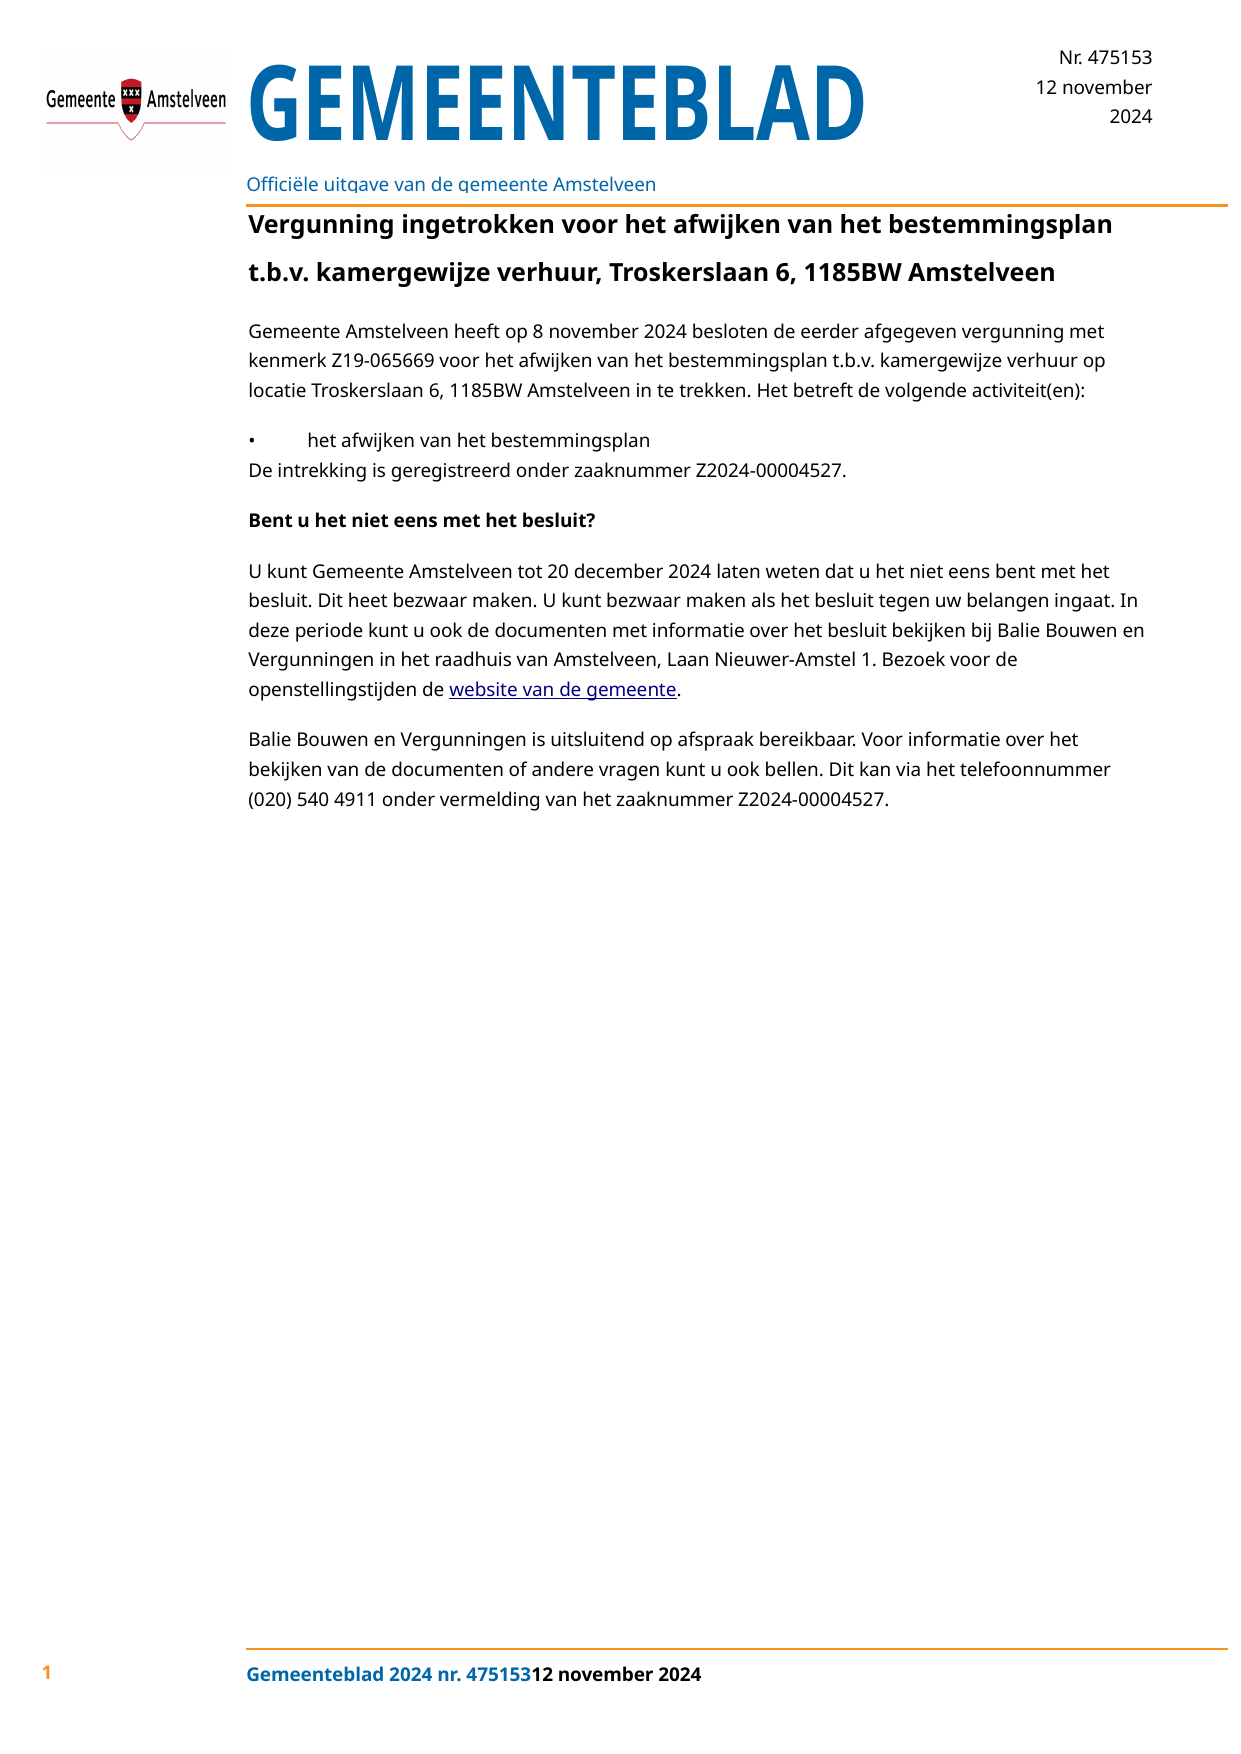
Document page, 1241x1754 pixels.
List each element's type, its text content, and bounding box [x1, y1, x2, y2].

text Gemeente Amstelveen heeft op 8 november 2024 besloten de eerder afgegeven vergunning met kenmerk Z19-065669 voor het afwijken van het bestemmingsplan t.b.v. kamergewijze verhuur op locatie Troskerslaan 6, 1185BW Amstelveen in te trekken. Het betreft de volgende activiteit(en): [248, 318, 1152, 403]
text Bent u het niet eens met het besluit? [248, 507, 1152, 533]
text De intrekking is geregistreerd onder zaaknummer Z2024-00004527. [248, 457, 1152, 483]
text Balie Bouwen en Vergunningen is uitsluitend op afspraak bereikbaar. Voor informatie over het bekijken van de documenten of andere vragen kunt u ook bellen. Dit kan via het telefoonnummer (020) 540 4911 onder vermelding van het zaaknummer Z2024-00004527. [248, 727, 1152, 812]
list het afwijken van het bestemmingsplan [248, 427, 1152, 453]
picture [41, 47, 231, 172]
text Vergunning ingetrokken voor het afwijken van het bestemmingsplan t.b.v. kamergewijze verhuur, Troskerslaan 6, 1185BW Amstelveen [248, 207, 1152, 288]
text U kunt Gemeente Amstelveen tot 20 december 2024 laten weten dat u het niet eens bent met het besluit. Dit heet bezwaar maken. U kunt bezwaar maken als het besluit tegen uw belangen ingaat. In deze periode kunt u ook de documenten met informatie over het besluit bekijken bij Balie Bouwen en Vergunningen in het raadhuis van Amstelveen, Laan Nieuwer-Amstel 1. Bezoek voor de openstellingstijden de website van de gemeente. [248, 558, 1152, 702]
